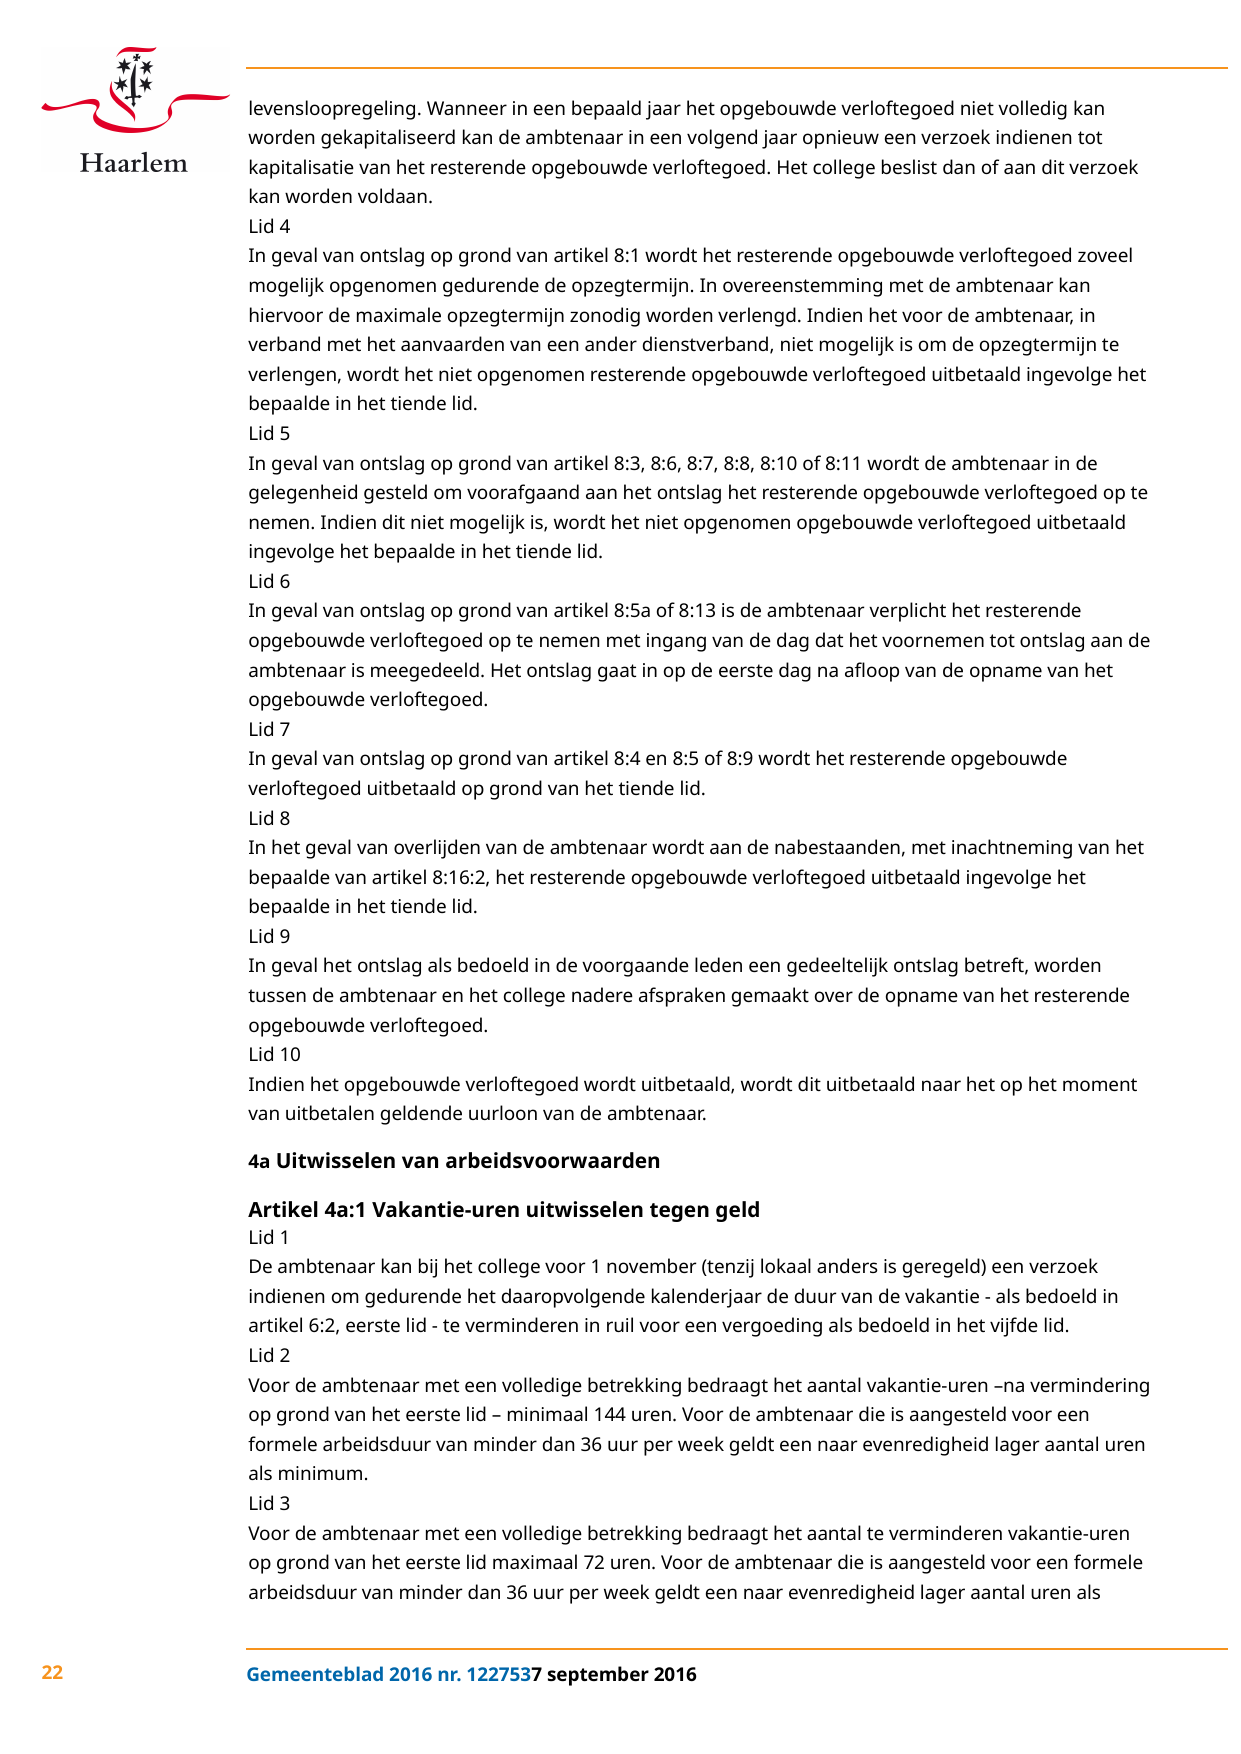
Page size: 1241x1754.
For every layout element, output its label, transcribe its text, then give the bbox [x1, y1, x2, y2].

text Lid 9 [248, 923, 1152, 949]
text Lid 10 [248, 1041, 1152, 1067]
text Indien het opgebouwde verloftegoed wordt uitbetaald, wordt dit uitbetaald naar het op het moment van uitbetalen geldende uurloon van de ambtenaar. [248, 1071, 1152, 1126]
text De ambtenaar kan bij het college voor 1 november (tenzij lokaal anders is geregeld) een verzoek indienen om gedurende het daaropvolgende kalenderjaar de duur van de vakantie - als bedoeld in artikel 6:2, eerste lid - te verminderen in ruil voor een vergoeding als bedoeld in het vijfde lid. [248, 1253, 1152, 1338]
picture [41, 47, 231, 172]
text Voor de ambtenaar met een volledige betrekking bedraagt het aantal vakantie-uren –na vermindering op grond van het eerste lid – minimaal 144 uren. Voor de ambtenaar die is aangesteld voor een formele arbeidsduur van minder dan 36 uur per week geldt een naar evenredigheid lager aantal uren als minimum. [248, 1372, 1152, 1486]
text Lid 1 [248, 1224, 1152, 1250]
text Lid 7 [248, 716, 1152, 742]
text Lid 5 [248, 420, 1152, 446]
text Lid 4 [248, 213, 1152, 239]
text In geval het ontslag als bedoeld in de voorgaande leden een gedeeltelijk ontslag betreft, worden tussen de ambtenaar en het college nadere afspraken gemaakt over de opname van het resterende opgebouwde verloftegoed. [248, 953, 1152, 1038]
text 4a Uitwisselen van arbeidsvoorwaarden [248, 1146, 1152, 1175]
text In geval van ontslag op grond van artikel 8:5a of 8:13 is de ambtenaar verplicht het resterende opgebouwde verloftegoed op te nemen met ingang van de dag dat het voornemen tot ontslag aan de ambtenaar is meegedeeld. Het ontslag gaat in op de eerste dag na afloop van de opname van het opgebouwde verloftegoed. [248, 598, 1152, 712]
text In geval van ontslag op grond van artikel 8:4 en 8:5 of 8:9 wordt het resterende opgebouwde verloftegoed uitbetaald op grond van het tiende lid. [248, 746, 1152, 801]
text levensloopregeling. Wanneer in een bepaald jaar het opgebouwde verloftegoed niet volledig kan worden gekapitaliseerd kan de ambtenaar in een volgend jaar opnieuw een verzoek indienen tot kapitalisatie van het resterende opgebouwde verloftegoed. Het college beslist dan of aan dit verzoek kan worden voldaan. [248, 95, 1152, 209]
text Lid 8 [248, 805, 1152, 831]
text In het geval van overlijden van de ambtenaar wordt aan de nabestaanden, met inachtneming van het bepaalde van artikel 8:16:2, het resterende opgebouwde verloftegoed uitbetaald ingevolge het bepaalde in het tiende lid. [248, 834, 1152, 919]
text Lid 2 [248, 1342, 1152, 1368]
text Lid 6 [248, 568, 1152, 594]
text Lid 3 [248, 1490, 1152, 1516]
text In geval van ontslag op grond van artikel 8:1 wordt het resterende opgebouwde verloftegoed zoveel mogelijk opgenomen gedurende de opzegtermijn. In overeenstemming met de ambtenaar kan hiervoor de maximale opzegtermijn zonodig worden verlengd. Indien het voor de ambtenaar, in verband met het aanvaarden van een ander dienstverband, niet mogelijk is om de opzegtermijn te verlengen, wordt het niet opgenomen resterende opgebouwde verloftegoed uitbetaald ingevolge het bepaalde in het tiende lid. [248, 243, 1152, 416]
text Voor de ambtenaar met een volledige betrekking bedraagt het aantal te verminderen vakantie-uren op grond van het eerste lid maximaal 72 uren. Voor de ambtenaar die is aangesteld voor een formele arbeidsduur van minder dan 36 uur per week geldt een naar evenredigheid lager aantal uren als [248, 1520, 1152, 1605]
text In geval van ontslag op grond van artikel 8:3, 8:6, 8:7, 8:8, 8:10 of 8:11 wordt de ambtenaar in de gelegenheid gesteld om voorafgaand aan het ontslag het resterende opgebouwde verloftegoed op te nemen. Indien dit niet mogelijk is, wordt het niet opgenomen opgebouwde verloftegoed uitbetaald ingevolge het bepaalde in het tiende lid. [248, 450, 1152, 564]
text Artikel 4a:1 Vakantie-uren uitwisselen tegen geld [248, 1196, 1152, 1224]
